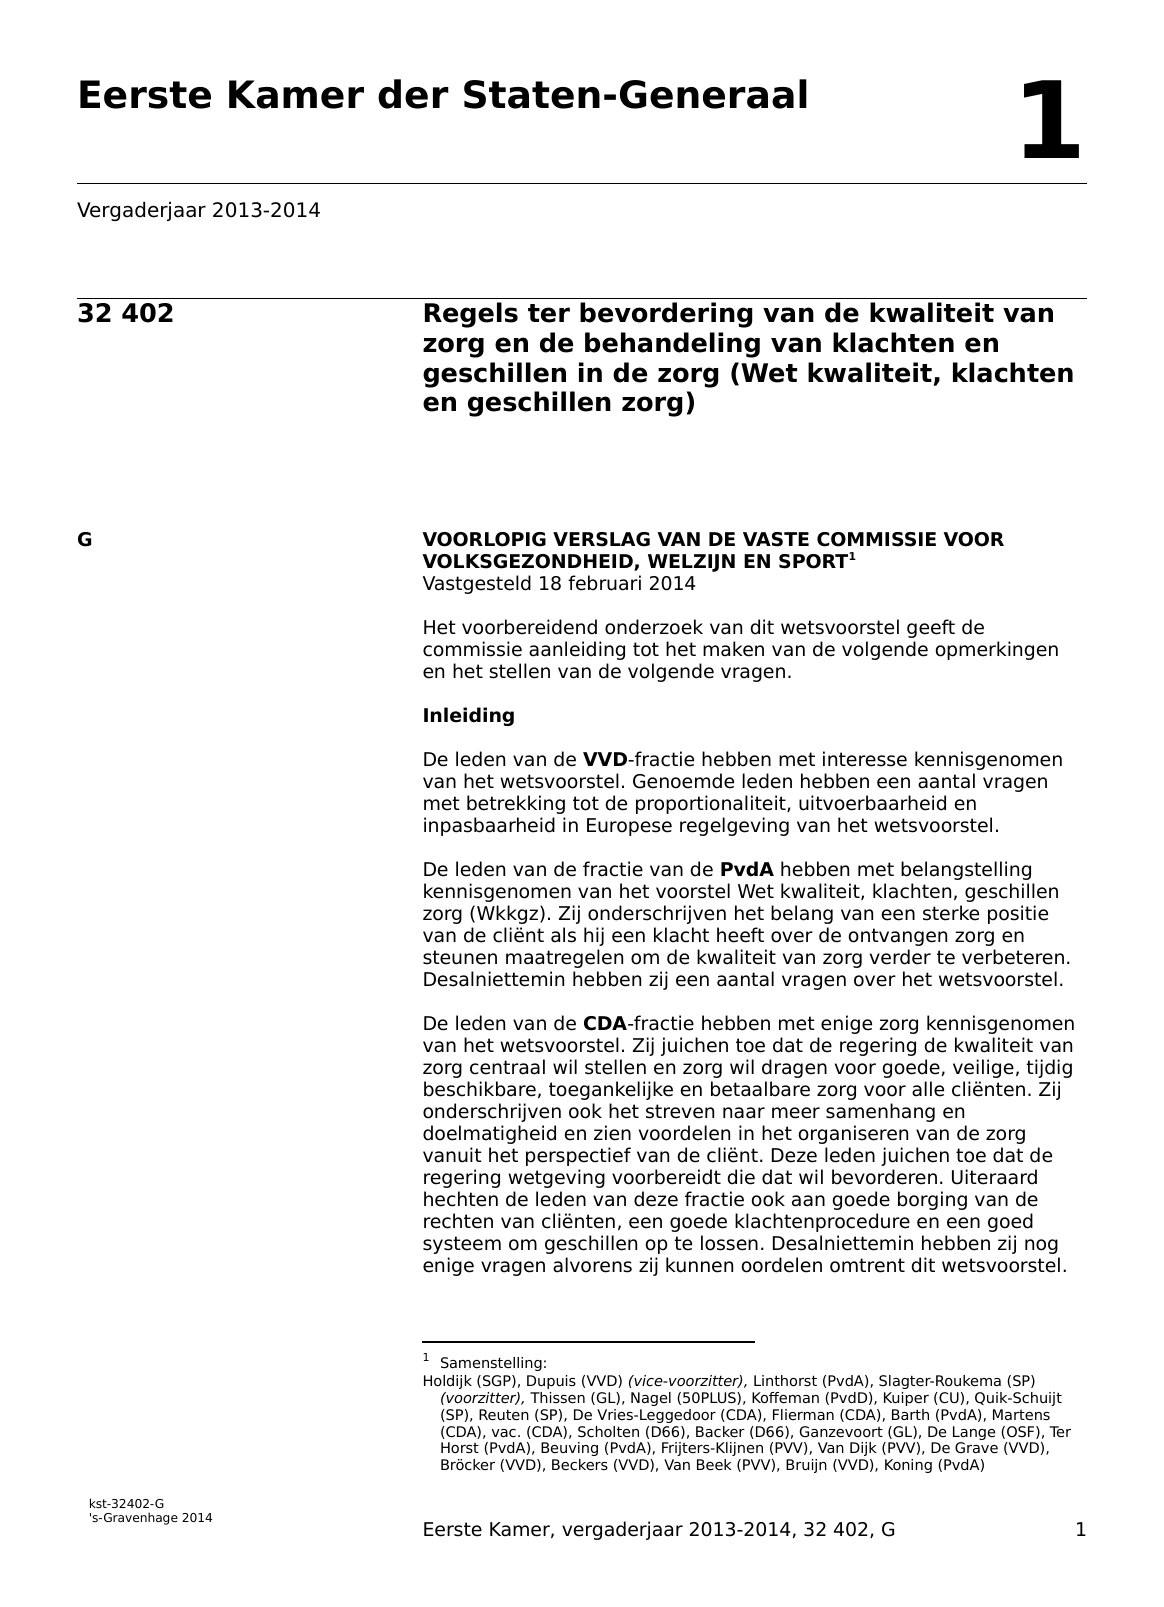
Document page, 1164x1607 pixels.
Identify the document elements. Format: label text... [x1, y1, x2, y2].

text 's-Gravenhage 2014 [88, 1511, 323, 1525]
text kst-32402-G [88, 1497, 323, 1511]
text De leden van de CDA-fractie hebben met enige zorg kennisgenomen van het wetsvoorstel. Zij juichen toe dat de regering de kwaliteit van zorg centraal wil stellen en zorg wil dragen voor goede, veilige, tijdig beschikbare, toegankelijke en betaalbare zorg voor alle cliënten. Zij onderschrijven ook het streven naar meer samenhang en doelmatigheid en zien voordelen in het organiseren van de zorg vanuit het perspectief van de cliënt. Deze leden juichen toe dat de regering wetgeving voorbereidt die dat wil bevorderen. Uiteraard hechten de leden van deze fractie ook aan goede borging van de rechten van cliënten, een goede klachtenprocedure en een goed systeem om geschillen op te lossen. Desalniettemin hebben zij nog enige vragen alvorens zij kunnen oordelen omtrent dit wetsvoorstel. [422, 1013, 1087, 1277]
table_header 1 [886, 59, 1087, 183]
subtitle 32 402 Regels ter bevordering van de kwaliteit van zorg en de behandeling van klachten en geschillen in de zorg (Wet kwaliteit, klachten en geschillen zorg) [77, 299, 1087, 418]
text Samenstelling: [422, 1351, 1087, 1373]
text De leden van de VVD-fractie hebben met interesse kennisgenomen van het wetsvoorstel. Genoemde leden hebben een aantal vragen met betrekking tot de proportionaliteit, uitvoerbaarheid en inpasbaarheid in Europese regelgeving van het wetsvoorstel. [422, 749, 1087, 837]
subtitle Inleiding [422, 705, 1087, 727]
text Het voorbereidend onderzoek van dit wetsvoorstel geeft de commissie aanleiding tot het maken van de volgende opmerkingen en het stellen van de volgende vragen. [422, 617, 1087, 683]
text Vastgesteld 18 februari 2014 [422, 573, 1087, 595]
text Holdijk (SGP), Dupuis (VVD) (vice-voorzitter), Linthorst (PvdA), Slagter-Roukema (SP) (voorzitter), Thissen (GL), Nagel (50PLUS), Koffeman (PvdD), Kuiper (CU), Quik-Schuijt (SP), Reuten (SP), De Vries-Leggedoor (CDA), Flierman (CDA), Barth (PvdA), Martens (CDA), vac. (CDA), Scholten (D66), Backer (D66), Ganzevoort (GL), De Lange (OSF), Ter Horst (PvdA), Beuving (PvdA), Frijters-Klijnen (PVV), Van Dijk (PVV), De Grave (VVD), Bröcker (VVD), Beckers (VVD), Van Beek (PVV), Bruijn (VVD), Koning (PvdA) [422, 1373, 1087, 1474]
table_header Eerste Kamer der Staten-Generaal [77, 59, 886, 183]
text De leden van de fractie van de PvdA hebben met belangstelling kennisgenomen van het voorstel Wet kwaliteit, klachten, geschillen zorg (Wkkgz). Zij onderschrijven het belang van een sterke positie van de cliënt als hij een klacht heeft over de ontvangen zorg en steunen maatregelen om de kwaliteit van zorg verder te verbeteren. Desalniettemin hebben zij een aantal vragen over het wetsvoorstel. [422, 859, 1087, 991]
table_cell Vergaderjaar 2013-2014 [77, 184, 1087, 298]
subtitle G VOORLOPIG VERSLAG VAN DE VASTE COMMISSIE VOOR VOLKSGEZONDHEID, WELZIJN EN SPORT [77, 529, 1087, 573]
